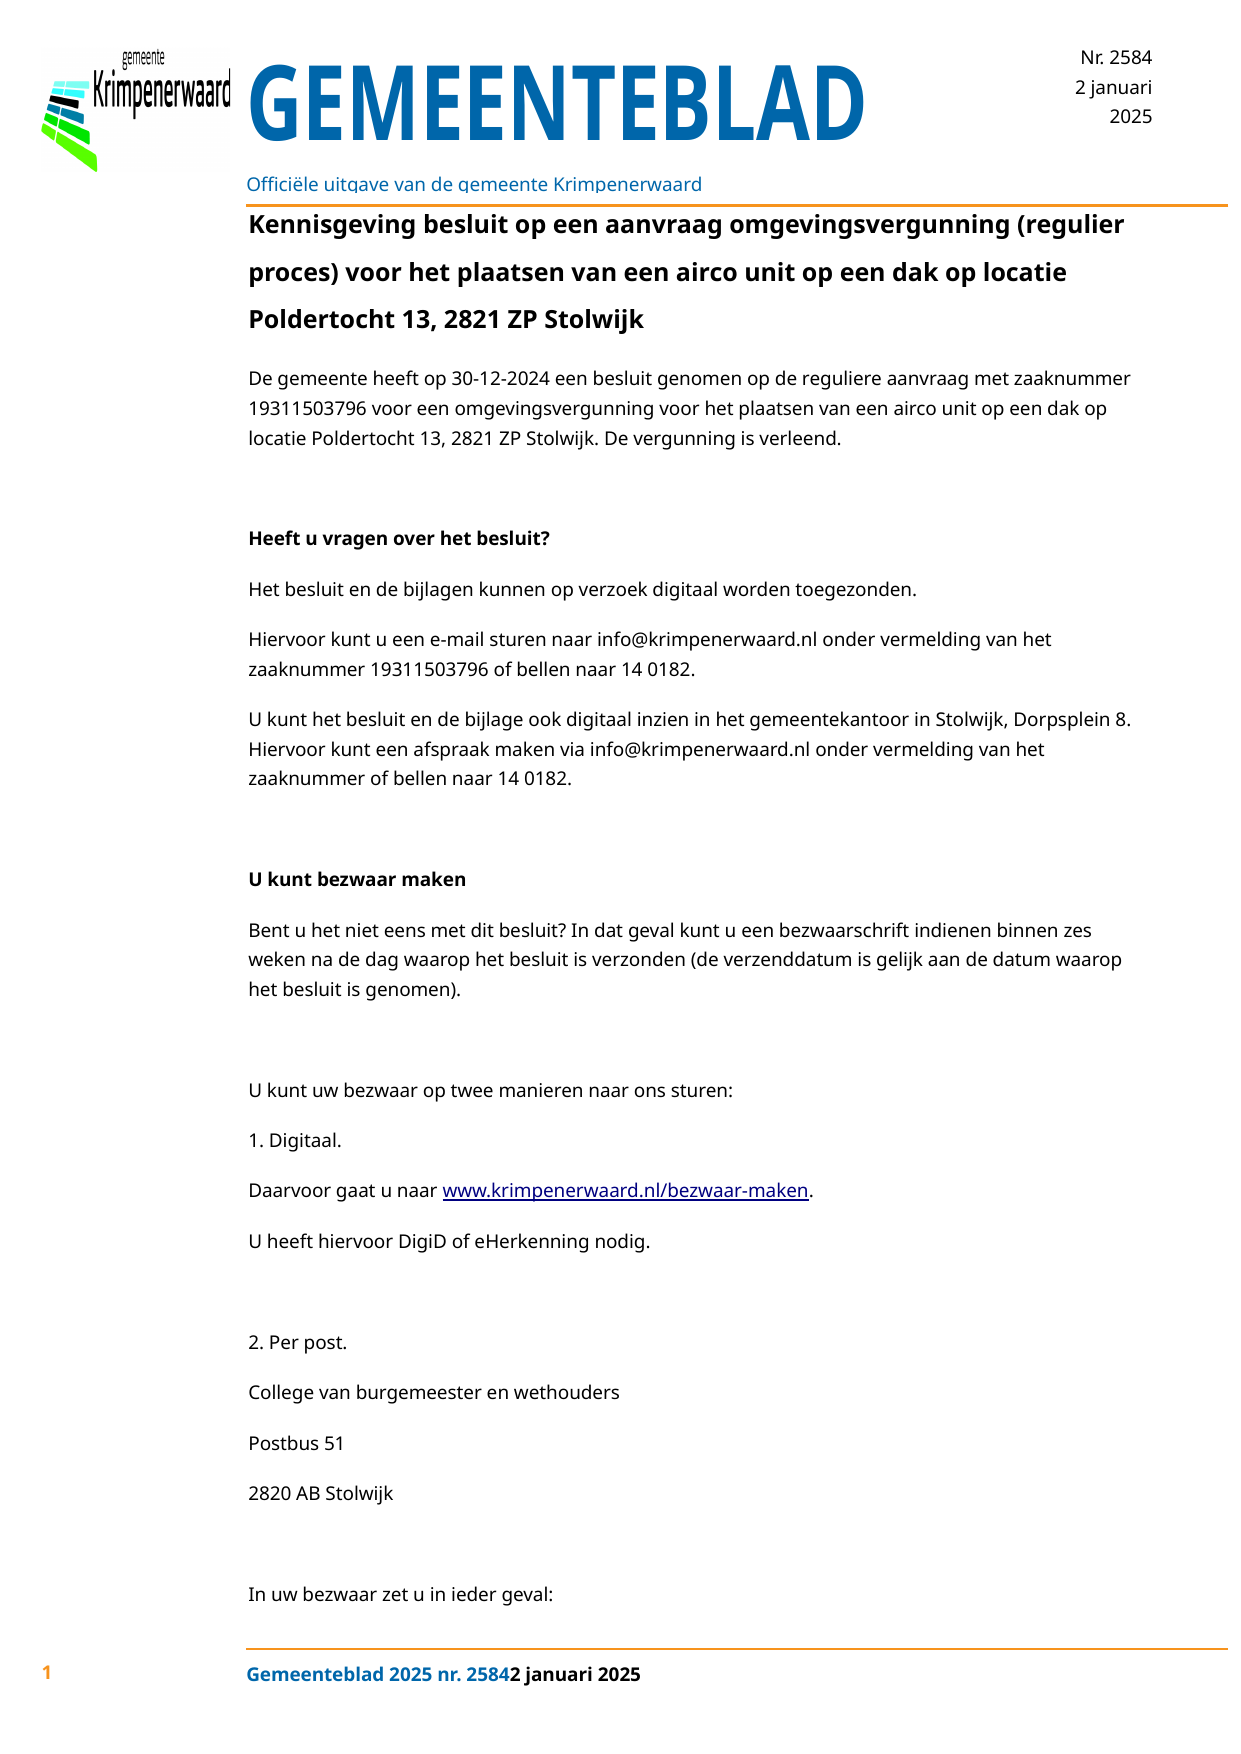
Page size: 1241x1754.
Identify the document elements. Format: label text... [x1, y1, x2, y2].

text 1. Digitaal. [248, 1127, 1152, 1153]
text College van burgemeester en wethouders [248, 1379, 1152, 1405]
text 2. Per post. [248, 1329, 1152, 1354]
text In uw bezwaar zet u in ieder geval: [248, 1581, 1152, 1607]
text U heeft hiervoor DigiD of eHerkenning nodig. [248, 1228, 1152, 1254]
text U kunt het besluit en de bijlage ook digitaal inzien in het gemeentekantoor in Stolwijk, Dorpsplein 8. Hiervoor kunt een afspraak maken via info@krimpenerwaard.nl onder vermelding van het zaaknummer of bellen naar 14 0182. [248, 706, 1152, 791]
text U kunt bezwaar maken [248, 866, 1152, 892]
text Postbus 51 [248, 1430, 1152, 1455]
text Het besluit en de bijlagen kunnen op verzoek digitaal worden toegezonden. [248, 576, 1152, 602]
text 2820 AB Stolwijk [248, 1480, 1152, 1506]
text De gemeente heeft op 30-12-2024 een besluit genomen op de reguliere aanvraag met zaaknummer 19311503796 voor een omgevingsvergunning voor het plaatsen van een airco unit op een dak op locatie Poldertocht 13, 2821 ZP Stolwijk. De vergunning is verleend. [248, 366, 1152, 450]
text Bent u het niet eens met dit besluit? In dat geval kunt u een bezwaarschrift indienen binnen zes weken na de dag waarop het besluit is verzonden (de verzenddatum is gelijk aan de datum waarop het besluit is genomen). [248, 917, 1152, 1002]
text Heeft u vragen over het besluit? [248, 526, 1152, 551]
text Daarvoor gaat u naar www.krimpenerwaard.nl/bezwaar-maken. [248, 1178, 1152, 1203]
text Kennisgeving besluit op een aanvraag omgevingsvergunning (regulier proces) voor het plaatsen van een airco unit op een dak op locatie Poldertocht 13, 2821 ZP Stolwijk [248, 207, 1152, 336]
picture [41, 47, 231, 172]
text U kunt uw bezwaar op twee manieren naar ons sturen: [248, 1077, 1152, 1102]
text Hiervoor kunt u een e-mail sturen naar info@krimpenerwaard.nl onder vermelding van het zaaknummer 19311503796 of bellen naar 14 0182. [248, 626, 1152, 682]
